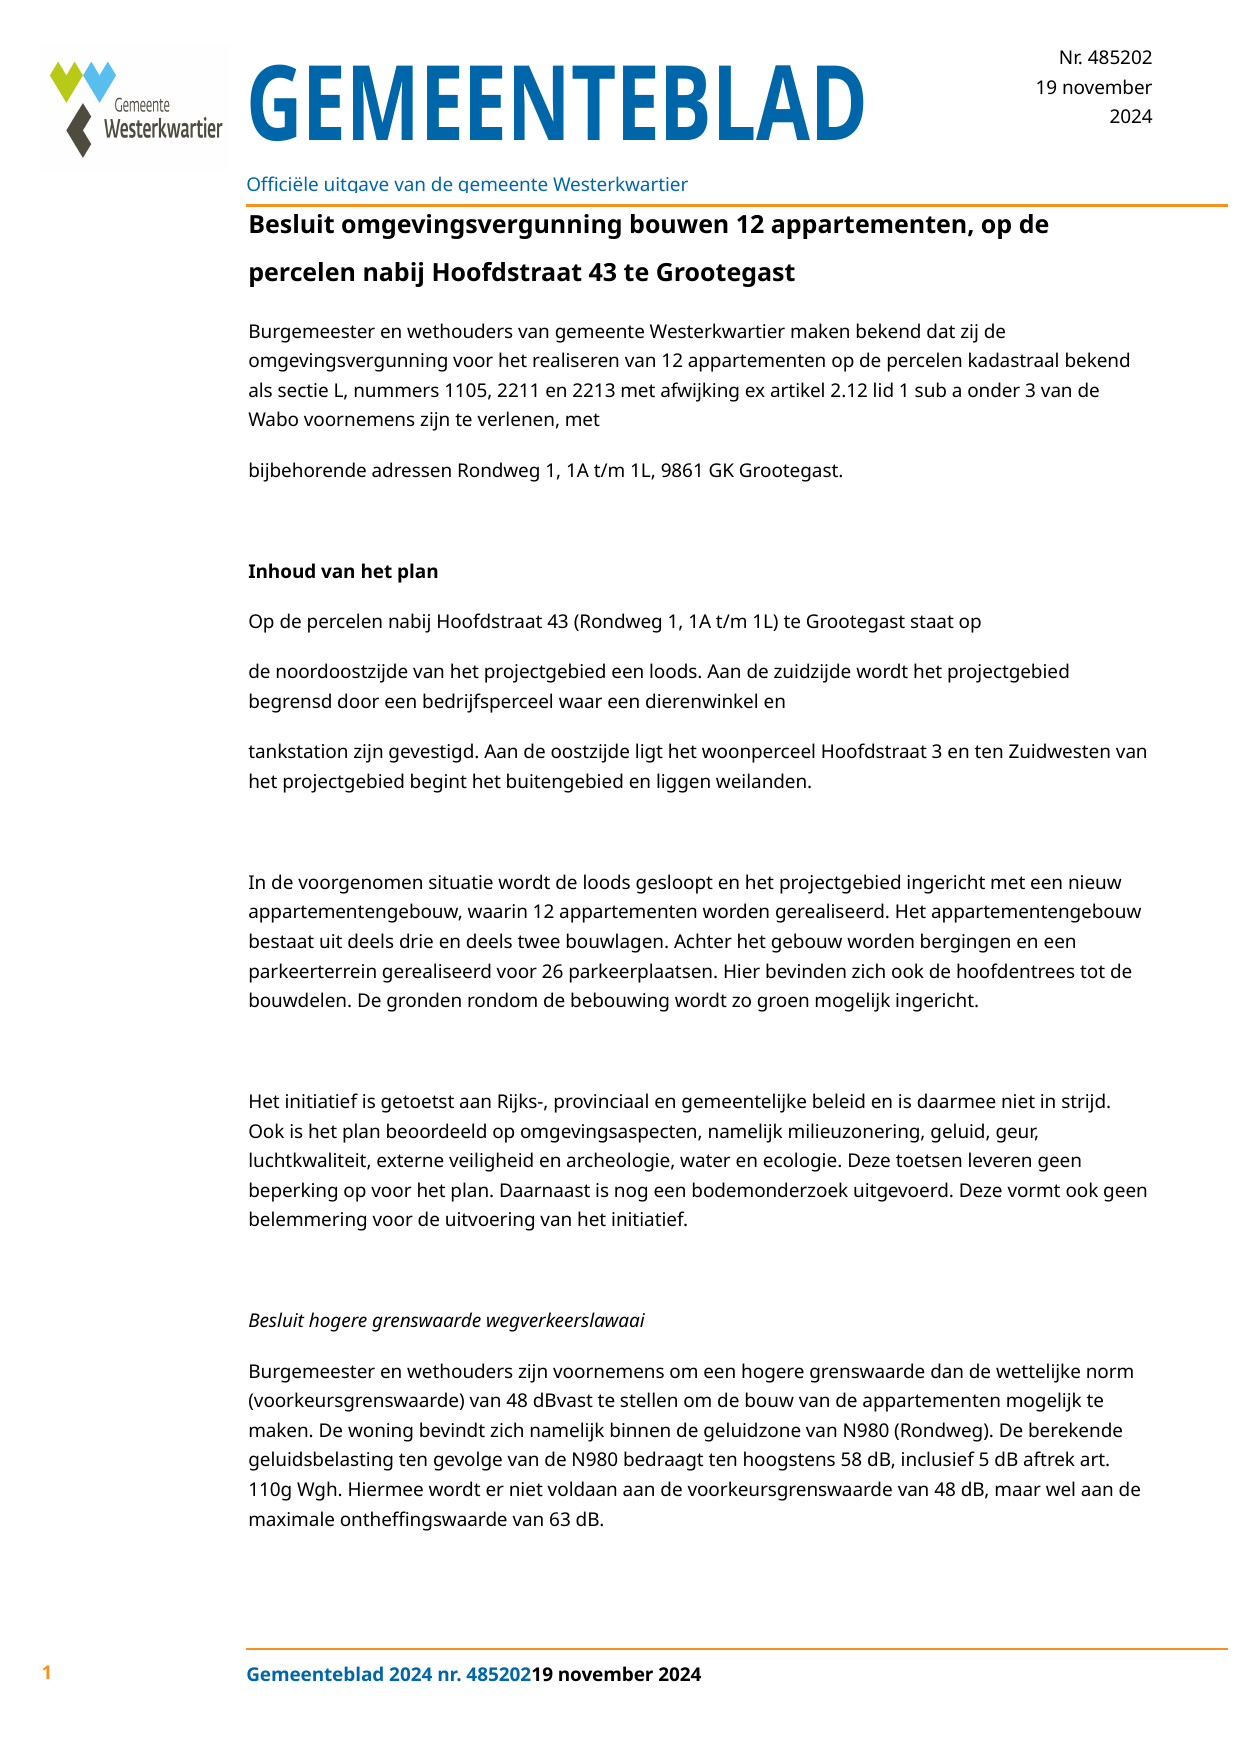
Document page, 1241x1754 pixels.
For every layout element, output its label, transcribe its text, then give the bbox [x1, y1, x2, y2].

text tankstation zijn gevestigd. Aan de oostzijde ligt het woonperceel Hoofdstraat 3 en ten Zuidwesten van het projectgebied begint het buitengebied en liggen weilanden. [248, 739, 1152, 794]
text Inhoud van het plan [248, 558, 1152, 584]
text bijbehorende adressen Rondweg 1, 1A t/m 1L, 9861 GK Grootegast. [248, 457, 1152, 483]
text Burgemeester en wethouders van gemeente Westerkwartier maken bekend dat zij de omgevingsvergunning voor het realiseren van 12 appartementen op de percelen kadastraal bekend als sectie L, nummers 1105, 2211 en 2213 met afwijking ex artikel 2.12 lid 1 sub a onder 3 van de Wabo voornemens zijn te verlenen, met [248, 318, 1152, 432]
text Het initiatief is getoetst aan Rijks-, provinciaal en gemeentelijke beleid en is daarmee niet in strijd. Ook is het plan beoordeeld op omgevingsaspecten, namelijk milieuzonering, geluid, geur, luchtkwaliteit, externe veiligheid en archeologie, water en ecologie. Deze toetsen leveren geen beperking op voor het plan. Daarnaast is nog een bodemonderzoek uitgevoerd. Deze vormt ook geen belemmering voor de uitvoering van het initiatief. [248, 1088, 1152, 1232]
text In de voorgenomen situatie wordt de loods gesloopt en het projectgebied ingericht met een nieuw appartementengebouw, waarin 12 appartementen worden gerealiseerd. Het appartementengebouw bestaat uit deels drie en deels twee bouwlagen. Achter het gebouw worden bergingen en een parkeerterrein gerealiseerd voor 26 parkeerplaatsen. Hier bevinden zich ook de hoofdentrees tot de bouwdelen. De gronden rondom de bebouwing wordt zo groen mogelijk ingericht. [248, 869, 1152, 1013]
text Op de percelen nabij Hoofdstraat 43 (Rondweg 1, 1A t/m 1L) te Grootegast staat op [248, 608, 1152, 634]
text de noordoostzijde van het projectgebied een loods. Aan de zuidzijde wordt het projectgebied begrensd door een bedrijfsperceel waar een dierenwinkel en [248, 659, 1152, 714]
picture [41, 47, 231, 172]
text Burgemeester en wethouders zijn voornemens om een hogere grenswaarde dan de wettelijke norm (voorkeursgrenswaarde) van 48 dBvast te stellen om de bouw van de appartementen mogelijk te maken. De woning bevindt zich namelijk binnen de geluidzone van N980 (Rondweg). De berekende geluidsbelasting ten gevolge van de N980 bedraagt ten hoogstens 58 dB, inclusief 5 dB aftrek art. 110g Wgh. Hiermee wordt er niet voldaan aan de voorkeursgrenswaarde van 48 dB, maar wel aan de maximale ontheffingswaarde van 63 dB. [248, 1358, 1152, 1532]
text Besluit hogere grenswaarde wegverkeerslawaai [248, 1307, 1152, 1333]
text Besluit omgevingsvergunning bouwen 12 appartementen, op de percelen nabij Hoofdstraat 43 te Grootegast [248, 207, 1152, 288]
